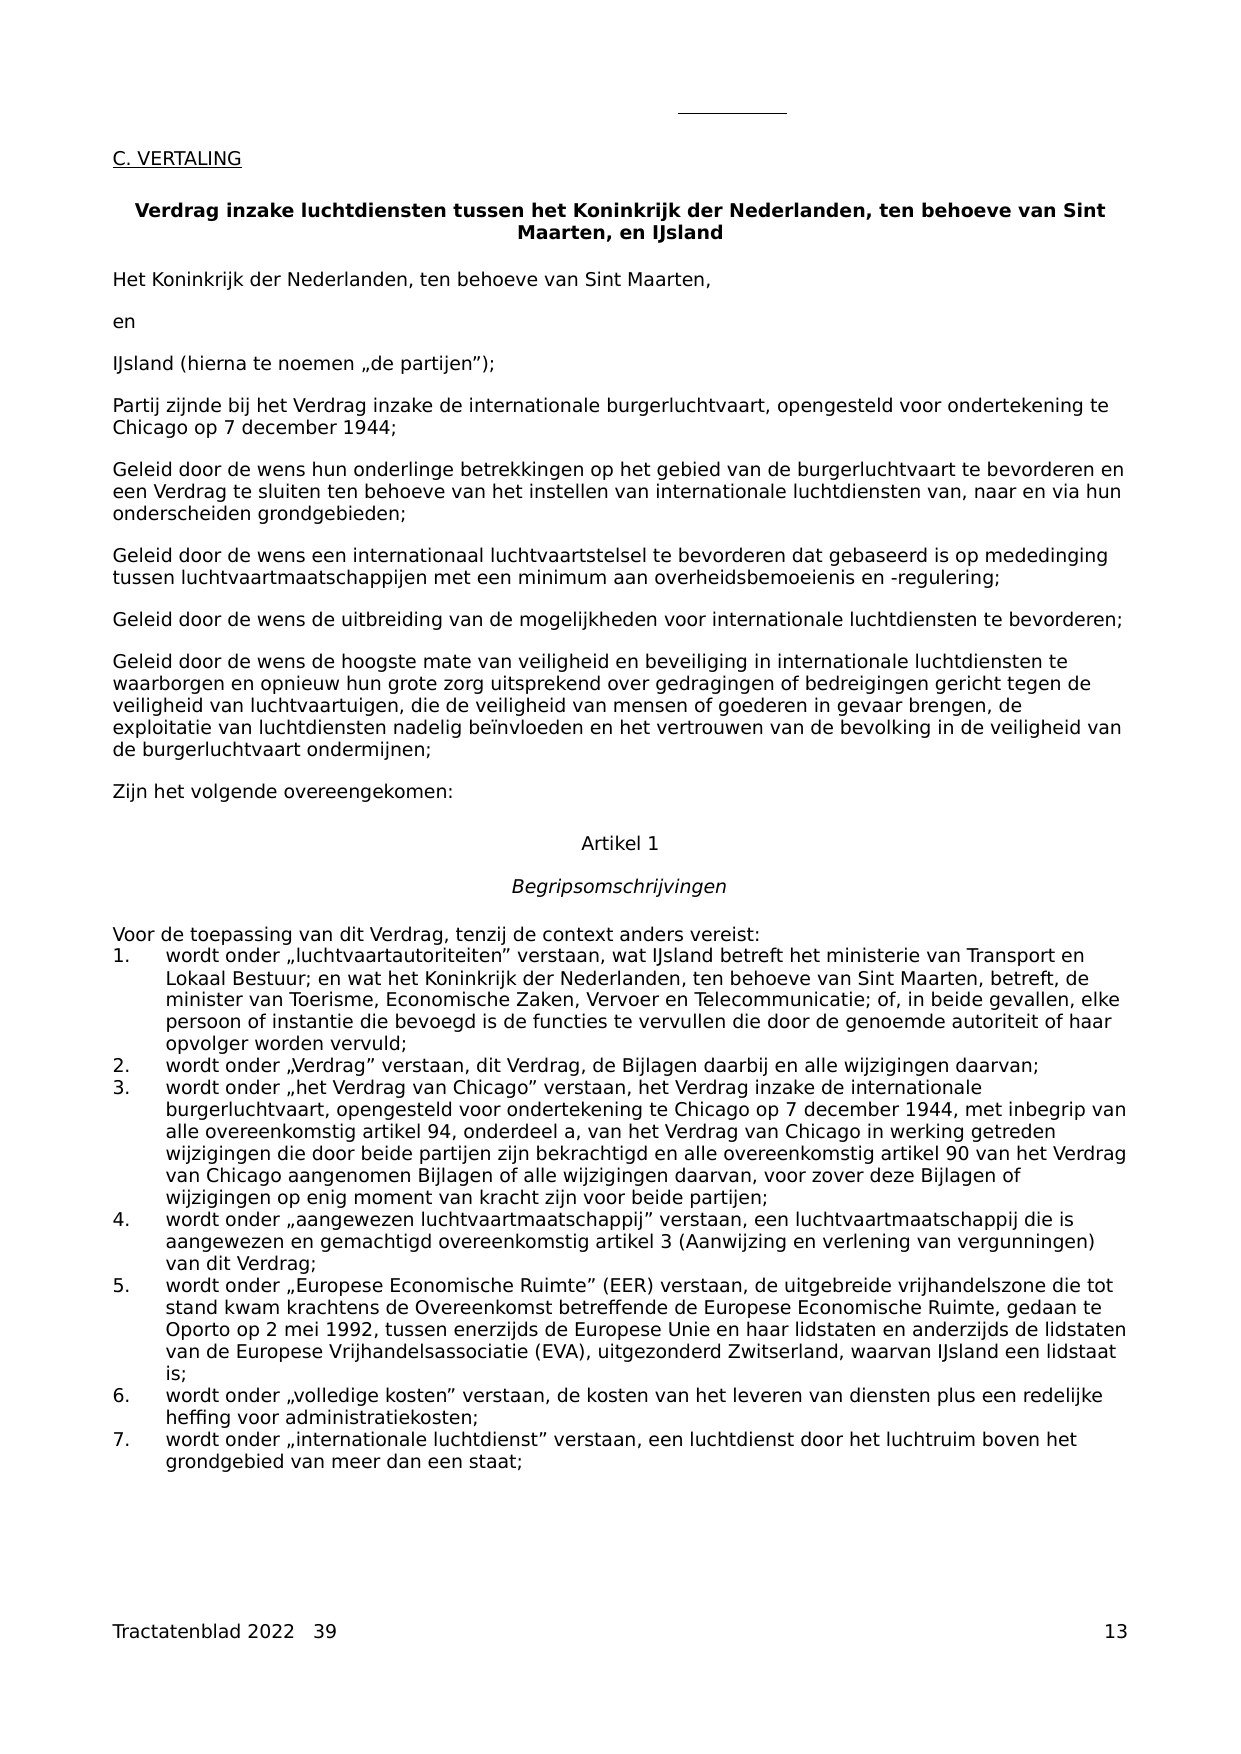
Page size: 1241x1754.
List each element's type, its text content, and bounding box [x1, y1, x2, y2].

text en [112, 311, 1128, 333]
text 1. wordt onder „luchtvaartautoriteiten” verstaan, wat IJsland betreft het ministerie van Transport en Lokaal Bestuur; en wat het Koninkrijk der Nederlanden, ten behoeve van Sint Maarten, betreft, de minister van Toerisme, Economische Zaken, Vervoer en Telecommunicatie; of, in beide gevallen, elke persoon of instantie die bevoegd is de functies te vervullen die door de genoemde autoriteit of haar opvolger worden vervuld; [112, 945, 1128, 1055]
text 5. wordt onder „Europese Economische Ruimte” (EER) verstaan, de uitgebreide vrijhandelszone die tot stand kwam krachtens de Overeenkomst betreffende de Europese Economische Ruimte, gedaan te Oporto op 2 mei 1992, tussen enerzijds de Europese Unie en haar lidstaten en anderzijds de lidstaten van de Europese Vrijhandelsassociatie (EVA), uitgezonderd Zwitserland, waarvan IJsland een lidstaat is; [112, 1275, 1128, 1385]
text 3. wordt onder „het Verdrag van Chicago” verstaan, het Verdrag inzake de internationale burgerluchtvaart, opengesteld voor ondertekening te Chicago op 7 december 1944, met inbegrip van alle overeenkomstig artikel 94, onderdeel a, van het Verdrag van Chicago in werking getreden wijzigingen die door beide partijen zijn bekrachtigd en alle overeenkomstig artikel 90 van het Verdrag van Chicago aangenomen Bijlagen of alle wijzigingen daarvan, voor zover deze Bijlagen of wijzigingen op enig moment van kracht zijn voor beide partijen; [112, 1077, 1128, 1209]
subtitle C. VERTALING [112, 148, 1128, 170]
text 2. wordt onder „Verdrag” verstaan, dit Verdrag, de Bijlagen daarbij en alle wijzigingen daarvan; [112, 1055, 1128, 1077]
text 7. wordt onder „internationale luchtdienst” verstaan, een luchtdienst door het luchtruim boven het grondgebied van meer dan een staat; [112, 1429, 1128, 1473]
text Het Koninkrijk der Nederlanden, ten behoeve van Sint Maarten, [112, 269, 1128, 291]
text 4. wordt onder „aangewezen luchtvaartmaatschappij” verstaan, een luchtvaartmaatschappij die is aangewezen en gemachtigd overeenkomstig artikel 3 (Aanwijzing en verlening van vergunningen) van dit Verdrag; [112, 1209, 1128, 1275]
subtitle Artikel 1 Begripsomschrijvingen [112, 832, 1128, 898]
text Voor de toepassing van dit Verdrag, tenzij de context anders vereist: [112, 923, 1128, 945]
text 6. wordt onder „volledige kosten” verstaan, de kosten van het leveren van diensten plus een redelijke heffing voor administratiekosten; [112, 1385, 1128, 1429]
text IJsland (hierna te noemen „de partijen”); [112, 353, 1128, 375]
subtitle Verdrag inzake luchtdiensten tussen het Koninkrijk der Nederlanden, ten behoeve van Sint Maarten, en IJsland [112, 200, 1128, 244]
text Geleid door de wens de hoogste mate van veiligheid en beveiliging in internationale luchtdiensten te waarborgen en opnieuw hun grote zorg uitsprekend over gedragingen of bedreigingen gericht tegen de veiligheid van luchtvaartuigen, die de veiligheid van mensen of goederen in gevaar brengen, de exploitatie van luchtdiensten nadelig beïnvloeden en het vertrouwen van de bevolking in de veiligheid van de burgerluchtvaart ondermijnen; [112, 651, 1128, 761]
text Partij zijnde bij het Verdrag inzake de internationale burgerluchtvaart, opengesteld voor ondertekening te Chicago op 7 december 1944; [112, 395, 1128, 439]
text Geleid door de wens een internationaal luchtvaartstelsel te bevorderen dat gebaseerd is op mededinging tussen luchtvaartmaatschappijen met een minimum aan overheidsbemoeienis en -regulering; [112, 545, 1128, 589]
text Geleid door de wens de uitbreiding van de mogelijkheden voor internationale luchtdiensten te bevorderen; [112, 609, 1128, 631]
text Zijn het volgende overeengekomen: [112, 781, 1128, 802]
text Geleid door de wens hun onderlinge betrekkingen op het gebied van de burgerluchtvaart te bevorderen en een Verdrag te sluiten ten behoeve van het instellen van internationale luchtdiensten van, naar en via hun onderscheiden grondgebieden; [112, 459, 1128, 525]
